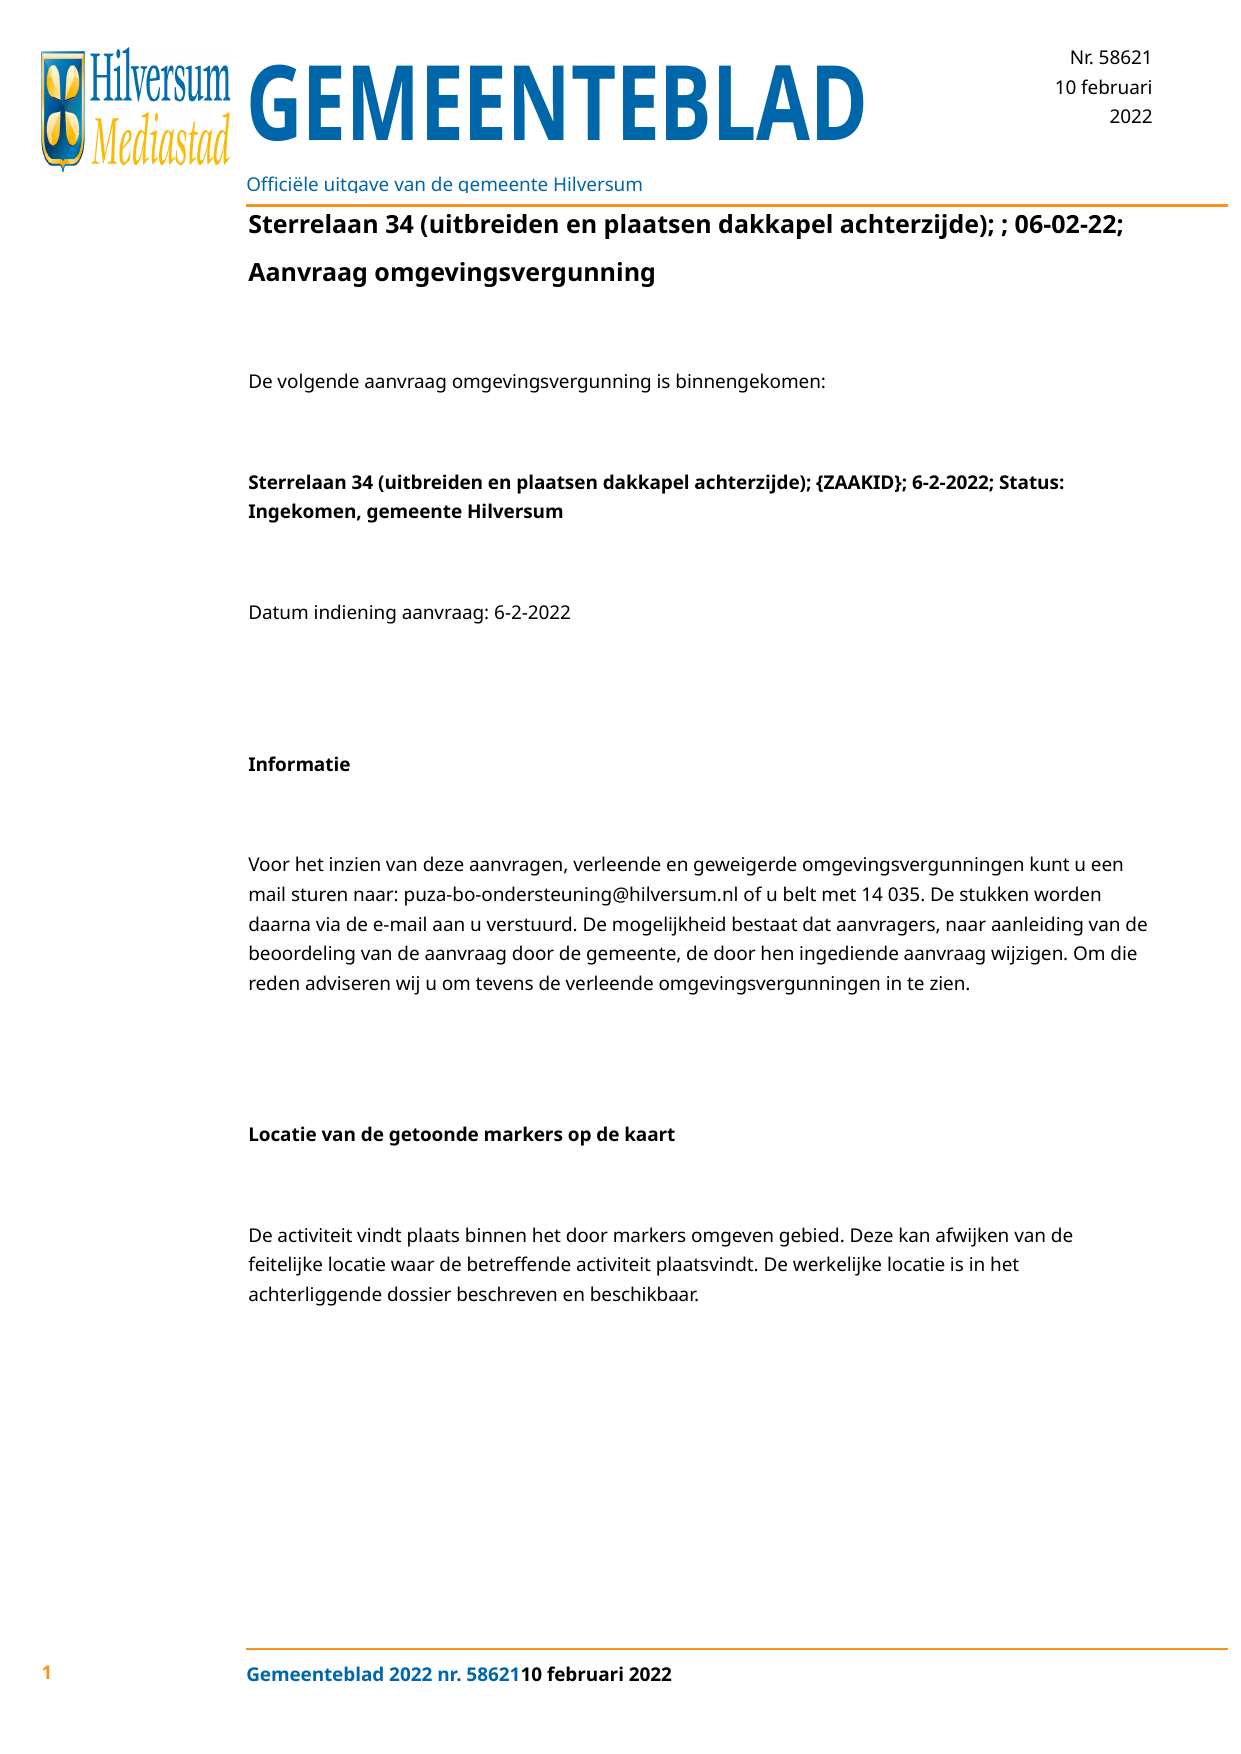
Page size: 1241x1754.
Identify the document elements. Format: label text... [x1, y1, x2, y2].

text Sterrelaan 34 (uitbreiden en plaatsen dakkapel achterzijde); {ZAAKID}; 6-2-2022; Status: Ingekomen, gemeente Hilversum [248, 469, 1152, 524]
text Voor het inzien van deze aanvragen, verleende en geweigerde omgevingsvergunningen kunt u een mail sturen naar: puza-bo-ondersteuning@hilversum.nl of u belt met 14 035. De stukken worden daarna via de e-mail aan u verstuurd. De mogelijkheid bestaat dat aanvragers, naar aanleiding van de beoordeling van de aanvraag door de gemeente, de door hen ingediende aanvraag wijzigen. Om die reden adviseren wij u om tevens de verleende omgevingsvergunningen in te zien. [248, 852, 1152, 996]
text Datum indiening aanvraag: 6-2-2022 [248, 599, 1152, 625]
text Sterrelaan 34 (uitbreiden en plaatsen dakkapel achterzijde); ; 06-02-22; Aanvraag omgevingsvergunning [248, 207, 1152, 288]
text De activiteit vindt plaats binnen het door markers omgeven gebied. Deze kan afwijken van de feitelijke locatie waar de betreffende activiteit plaatsvindt. De werkelijke locatie is in het achterliggende dossier beschreven en beschikbaar. [248, 1222, 1152, 1307]
picture [41, 47, 231, 172]
text Informatie [248, 751, 1152, 777]
text Locatie van de getoonde markers op de kaart [248, 1121, 1152, 1147]
text De volgende aanvraag omgevingsvergunning is binnengekomen: [248, 368, 1152, 394]
